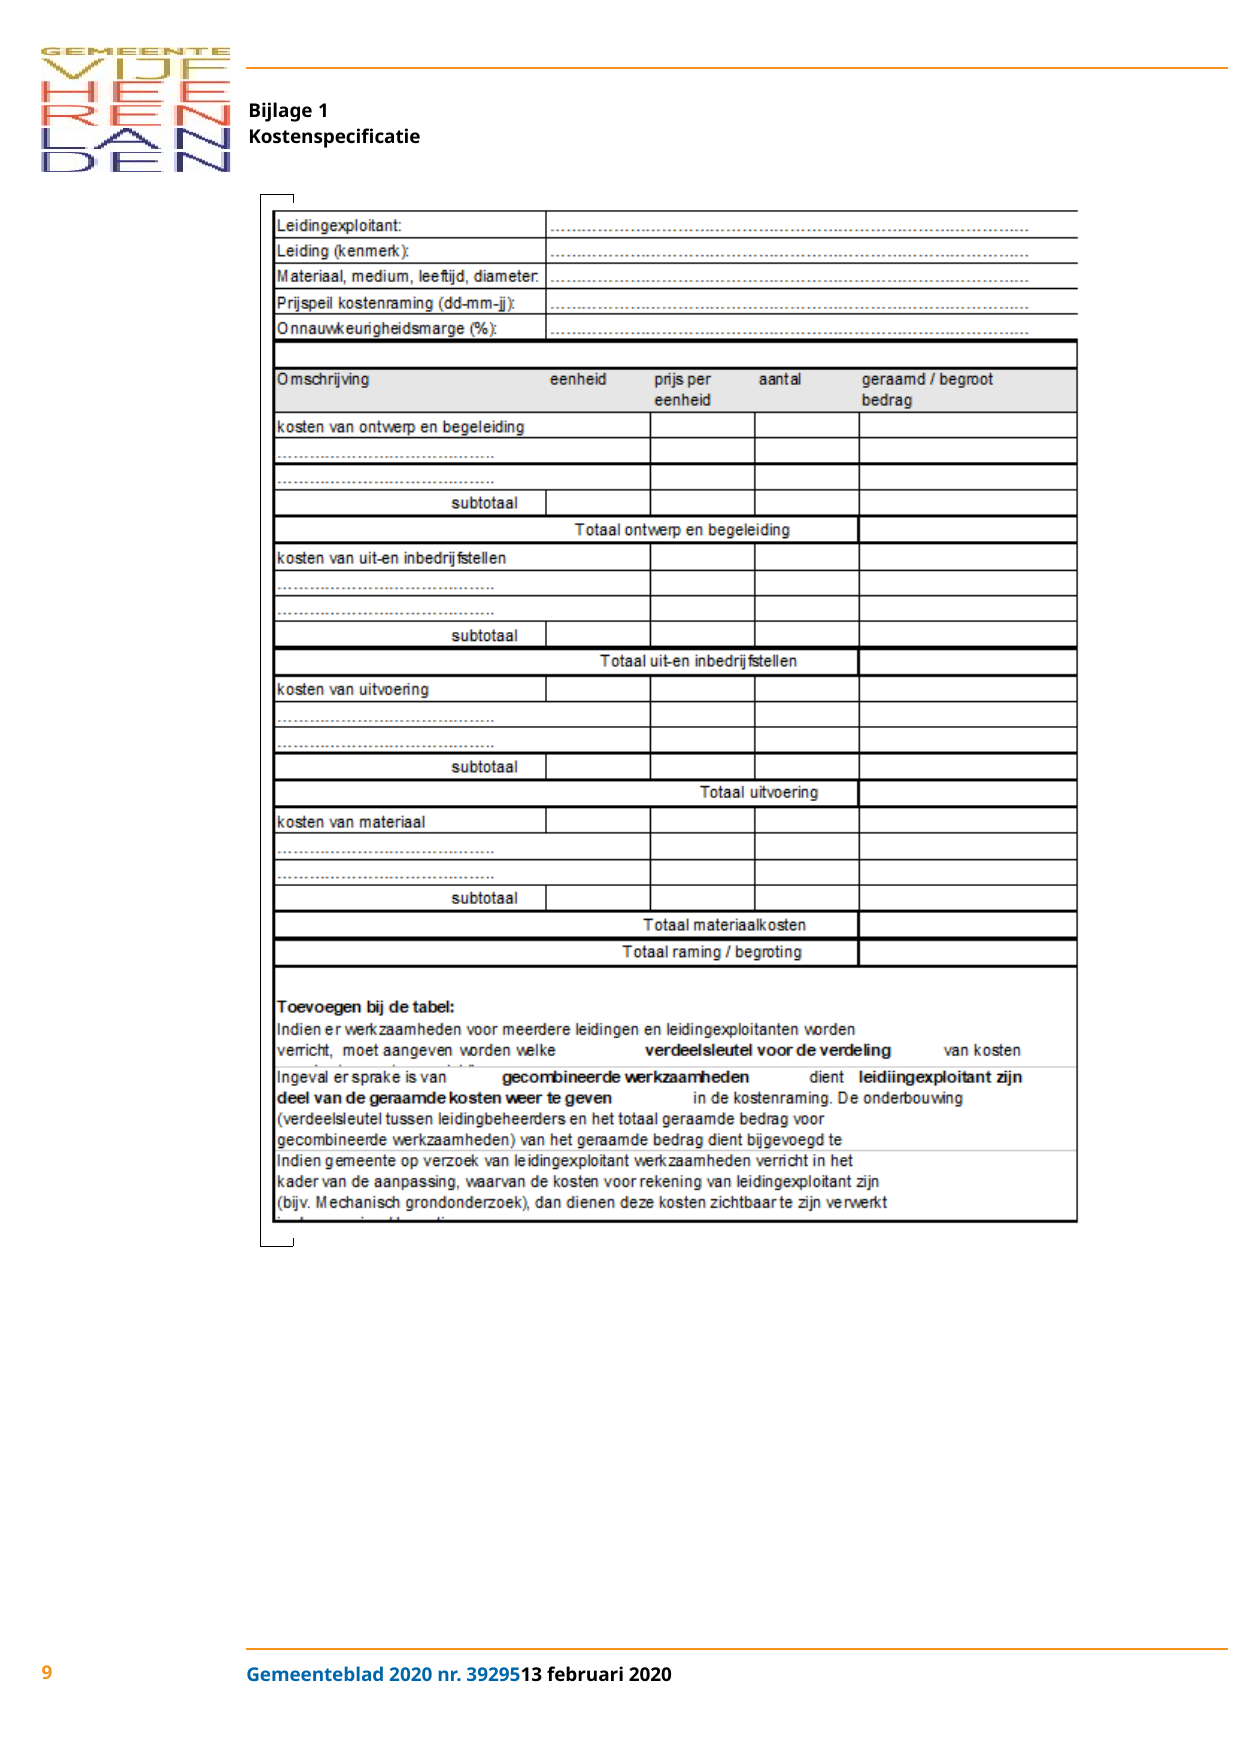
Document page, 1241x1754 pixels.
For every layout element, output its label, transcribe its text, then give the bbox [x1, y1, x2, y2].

text Kostenspecificatie [248, 123, 1152, 149]
picture [41, 47, 231, 172]
text Bijlage 1 [248, 95, 1152, 123]
picture [268, 203, 1096, 1238]
